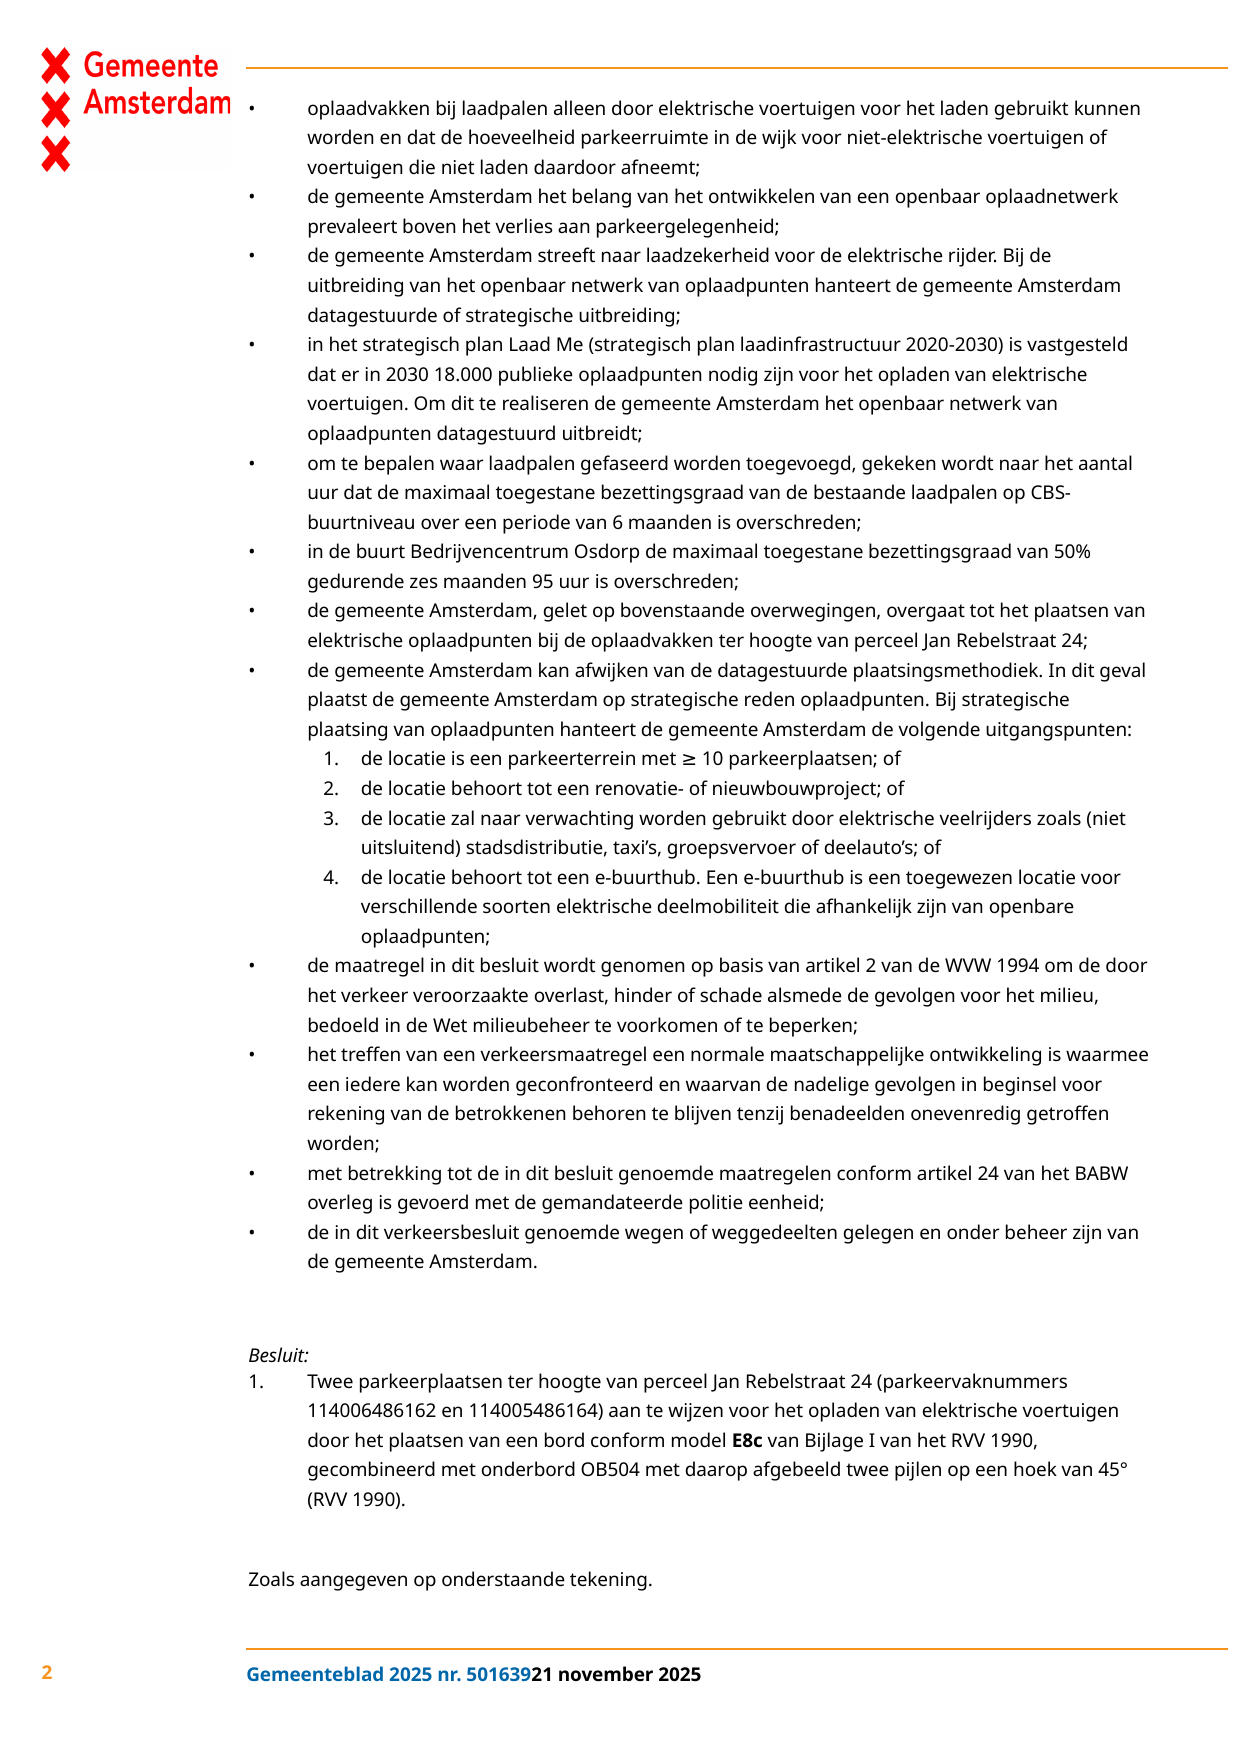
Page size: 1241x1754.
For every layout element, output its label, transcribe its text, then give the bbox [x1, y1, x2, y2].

text Besluit: [248, 1342, 1152, 1368]
list de maatregel in dit besluit wordt genomen op basis van artikel 2 van de WVW 1994 om de door het verkeer veroorzaakte overlast, hinder of schade alsmede de gevolgen voor het milieu, bedoeld in de Wet milieubeheer te voorkomen of te beperken; [248, 953, 1152, 1038]
list de gemeente Amsterdam streeft naar laadzekerheid voor de elektrische rijder. Bij de uitbreiding van het openbaar netwerk van oplaadpunten hanteert de gemeente Amsterdam datagestuurde of strategische uitbreiding; [248, 243, 1152, 328]
list de gemeente Amsterdam kan afwijken van de datagestuurde plaatsingsmethodiek. In dit geval plaatst de gemeente Amsterdam op strategische reden oplaadpunten. Bij strategische plaatsing van oplaadpunten hanteert de gemeente Amsterdam de volgende uitgangspunten: [248, 657, 1152, 742]
list Twee parkeerplaatsen ter hoogte van perceel Jan Rebelstraat 24 (parkeervaknummers 114006486162 en 114005486164) aan te wijzen voor het opladen van elektrische voertuigen door het plaatsen van een bord conform model E8c van Bijlage I van het RVV 1990, gecombineerd met onderbord OB504 met daarop afgebeeld twee pijlen op een hoek van 45° (RVV 1990). [248, 1368, 1152, 1512]
list oplaadvakken bij laadpalen alleen door elektrische voertuigen voor het laden gebruikt kunnen worden en dat de hoeveelheid parkeerruimte in de wijk voor niet-elektrische voertuigen of voertuigen die niet laden daardoor afneemt; [248, 95, 1152, 180]
list het treffen van een verkeersmaatregel een normale maatschappelijke ontwikkeling is waarmee een iedere kan worden geconfronteerd en waarvan de nadelige gevolgen in beginsel voor rekening van de betrokkenen behoren te blijven tenzij benadeelden onevenredig getroffen worden; [248, 1041, 1152, 1156]
list om te bepalen waar laadpalen gefaseerd worden toegevoegd, gekeken wordt naar het aantal uur dat de maximaal toegestane bezettingsgraad van de bestaande laadpalen op CBS-buurtniveau over een periode van 6 maanden is overschreden; [248, 450, 1152, 535]
list de gemeente Amsterdam, gelet op bovenstaande overwegingen, overgaat tot het plaatsen van elektrische oplaadpunten bij de oplaadvakken ter hoogte van perceel Jan Rebelstraat 24; [248, 598, 1152, 653]
list de locatie behoort tot een renovatie- of nieuwbouwproject; of [323, 775, 1152, 801]
list met betrekking tot de in dit besluit genoemde maatregelen conform artikel 24 van het BABW overleg is gevoerd met de gemandateerde politie eenheid; [248, 1160, 1152, 1215]
list de locatie behoort tot een e-buurthub. Een e-buurthub is een toegewezen locatie voor verschillende soorten elektrische deelmobiliteit die afhankelijk zijn van openbare oplaadpunten; [323, 864, 1152, 949]
list de gemeente Amsterdam het belang van het ontwikkelen van een openbaar oplaadnetwerk prevaleert boven het verlies aan parkeergelegenheid; [248, 183, 1152, 239]
picture [41, 47, 231, 172]
list in de buurt Bedrijvencentrum Osdorp de maximaal toegestane bezettingsgraad van 50% gedurende zes maanden 95 uur is overschreden; [248, 538, 1152, 594]
list in het strategisch plan Laad Me (strategisch plan laadinfrastructuur 2020-2030) is vastgesteld dat er in 2030 18.000 publieke oplaadpunten nodig zijn voor het opladen van elektrische voertuigen. Om dit te realiseren de gemeente Amsterdam het openbaar netwerk van oplaadpunten datagestuurd uitbreidt; [248, 331, 1152, 446]
text Zoals aangegeven op onderstaande tekening. [248, 1566, 1152, 1592]
list de locatie is een parkeerterrein met ≥ 10 parkeerplaatsen; of [323, 746, 1152, 771]
list de in dit verkeersbesluit genoemde wegen of weggedeelten gelegen en onder beheer zijn van de gemeente Amsterdam. [248, 1219, 1152, 1274]
list de locatie zal naar verwachting worden gebruikt door elektrische veelrijders zoals (niet uitsluitend) stadsdistributie, taxi’s, groepsvervoer of deelauto’s; of [323, 805, 1152, 860]
